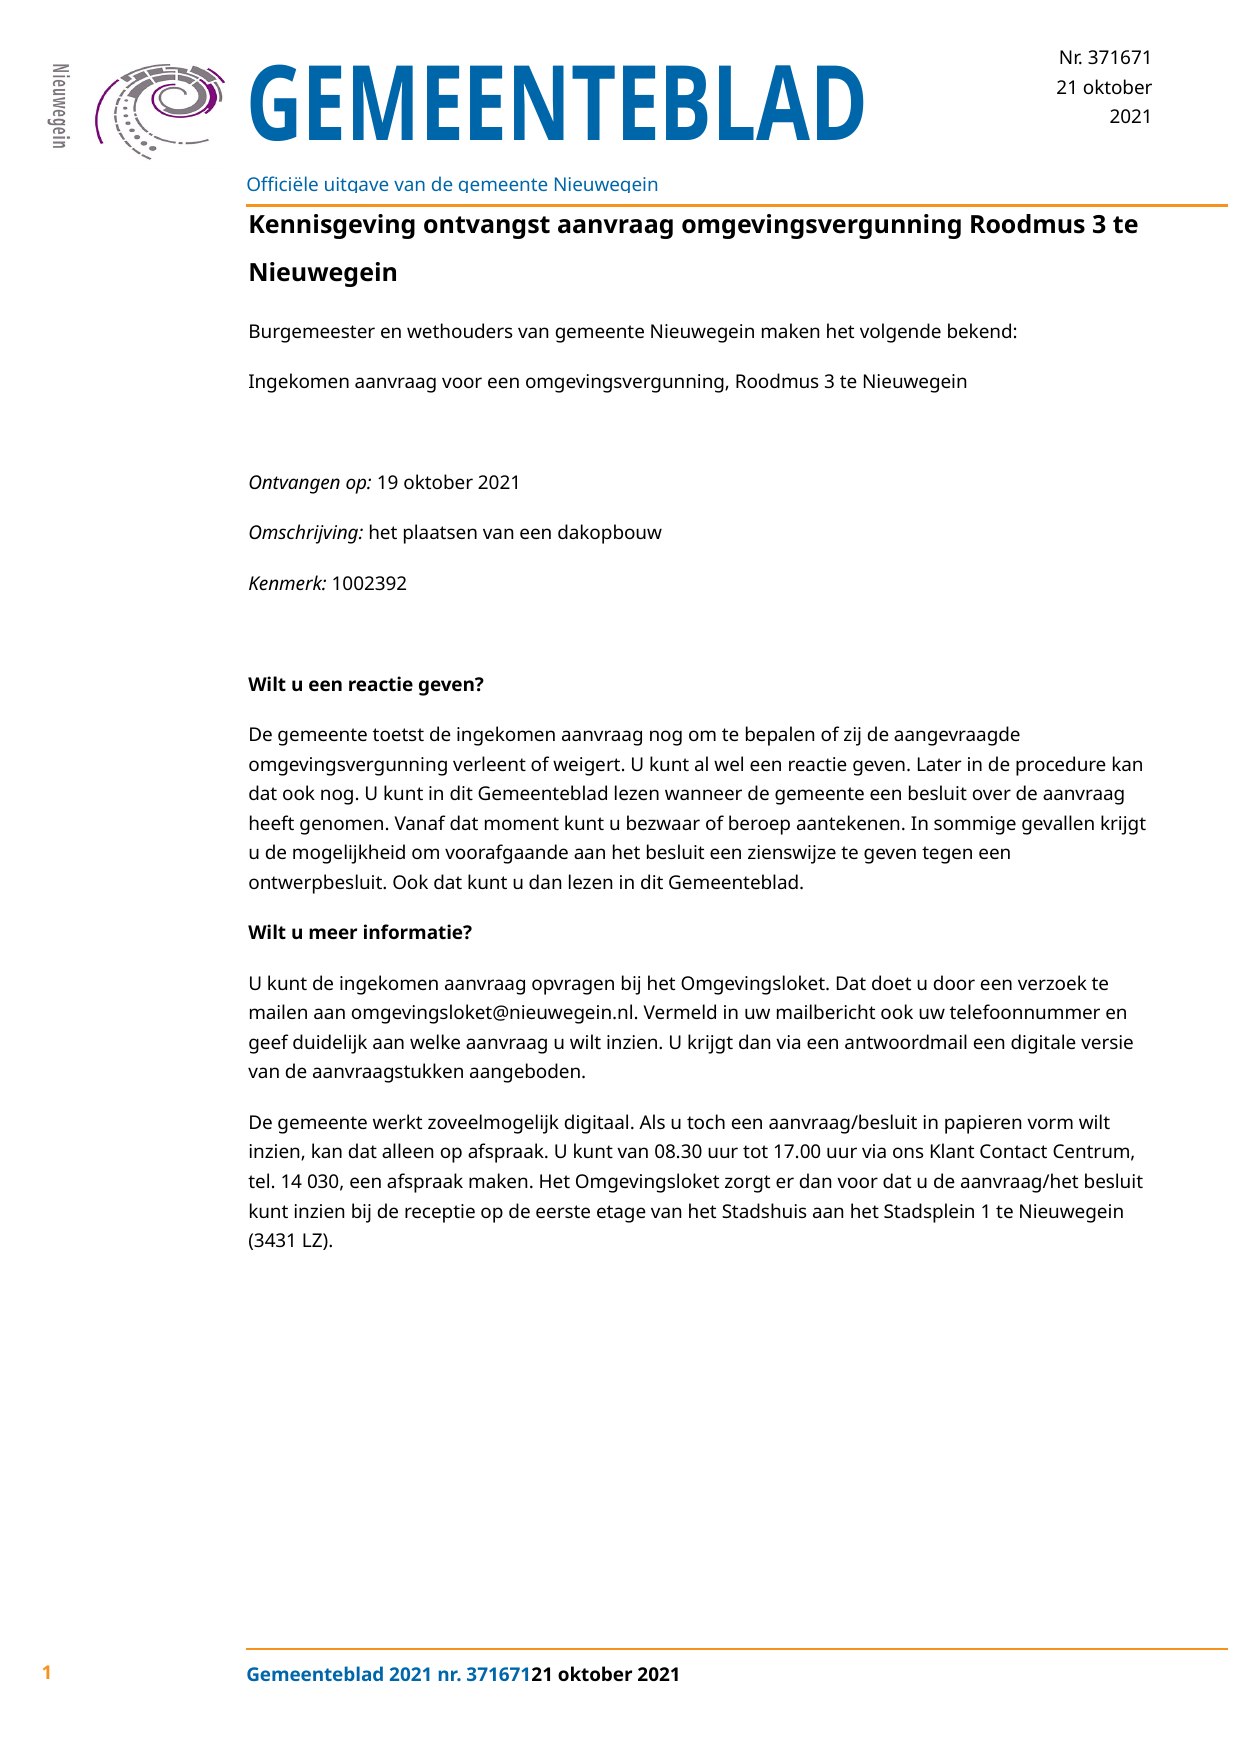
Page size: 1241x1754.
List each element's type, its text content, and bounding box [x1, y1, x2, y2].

text Wilt u een reactie geven? [248, 671, 1152, 697]
text U kunt de ingekomen aanvraag opvragen bij het Omgevingsloket. Dat doet u door een verzoek te mailen aan omgevingsloket@nieuwegein.nl. Vermeld in uw mailbericht ook uw telefoonnummer en geef duidelijk aan welke aanvraag u wilt inzien. U krijgt dan via een antwoordmail een digitale versie van de aanvraagstukken aangeboden. [248, 970, 1152, 1084]
text De gemeente toetst de ingekomen aanvraag nog om te bepalen of zij de aangevraagde omgevingsvergunning verleent of weigert. U kunt al wel een reactie geven. Later in de procedure kan dat ook nog. U kunt in dit Gemeenteblad lezen wanneer de gemeente een besluit over de aanvraag heeft genomen. Vanaf dat moment kunt u bezwaar of beroep aantekenen. In sommige gevallen krijgt u de mogelijkheid om voorafgaande aan het besluit een zienswijze te geven tegen een ontwerpbesluit. Ook dat kunt u dan lezen in dit Gemeenteblad. [248, 721, 1152, 895]
text Kennisgeving ontvangst aanvraag omgevingsvergunning Roodmus 3 te Nieuwegein [248, 207, 1152, 288]
text Omschrijving: het plaatsen van een dakopbouw [248, 519, 1152, 545]
picture [41, 47, 231, 172]
text De gemeente werkt zoveelmogelijk digitaal. Als u toch een aanvraag/besluit in papieren vorm wilt inzien, kan dat alleen op afspraak. U kunt van 08.30 uur tot 17.00 uur via ons Klant Contact Centrum, tel. 14 030, een afspraak maken. Het Omgevingsloket zorgt er dan voor dat u de aanvraag/het besluit kunt inzien bij de receptie op de eerste etage van het Stadshuis aan het Stadsplein 1 te Nieuwegein (3431 LZ). [248, 1109, 1152, 1253]
text Burgemeester en wethouders van gemeente Nieuwegein maken het volgende bekend: [248, 318, 1152, 344]
text Ingekomen aanvraag voor een omgevingsvergunning, Roodmus 3 te Nieuwegein [248, 368, 1152, 394]
text Wilt u meer informatie? [248, 919, 1152, 945]
text Kenmerk: 1002392 [248, 570, 1152, 596]
text Ontvangen op: 19 oktober 2021 [248, 469, 1152, 495]
